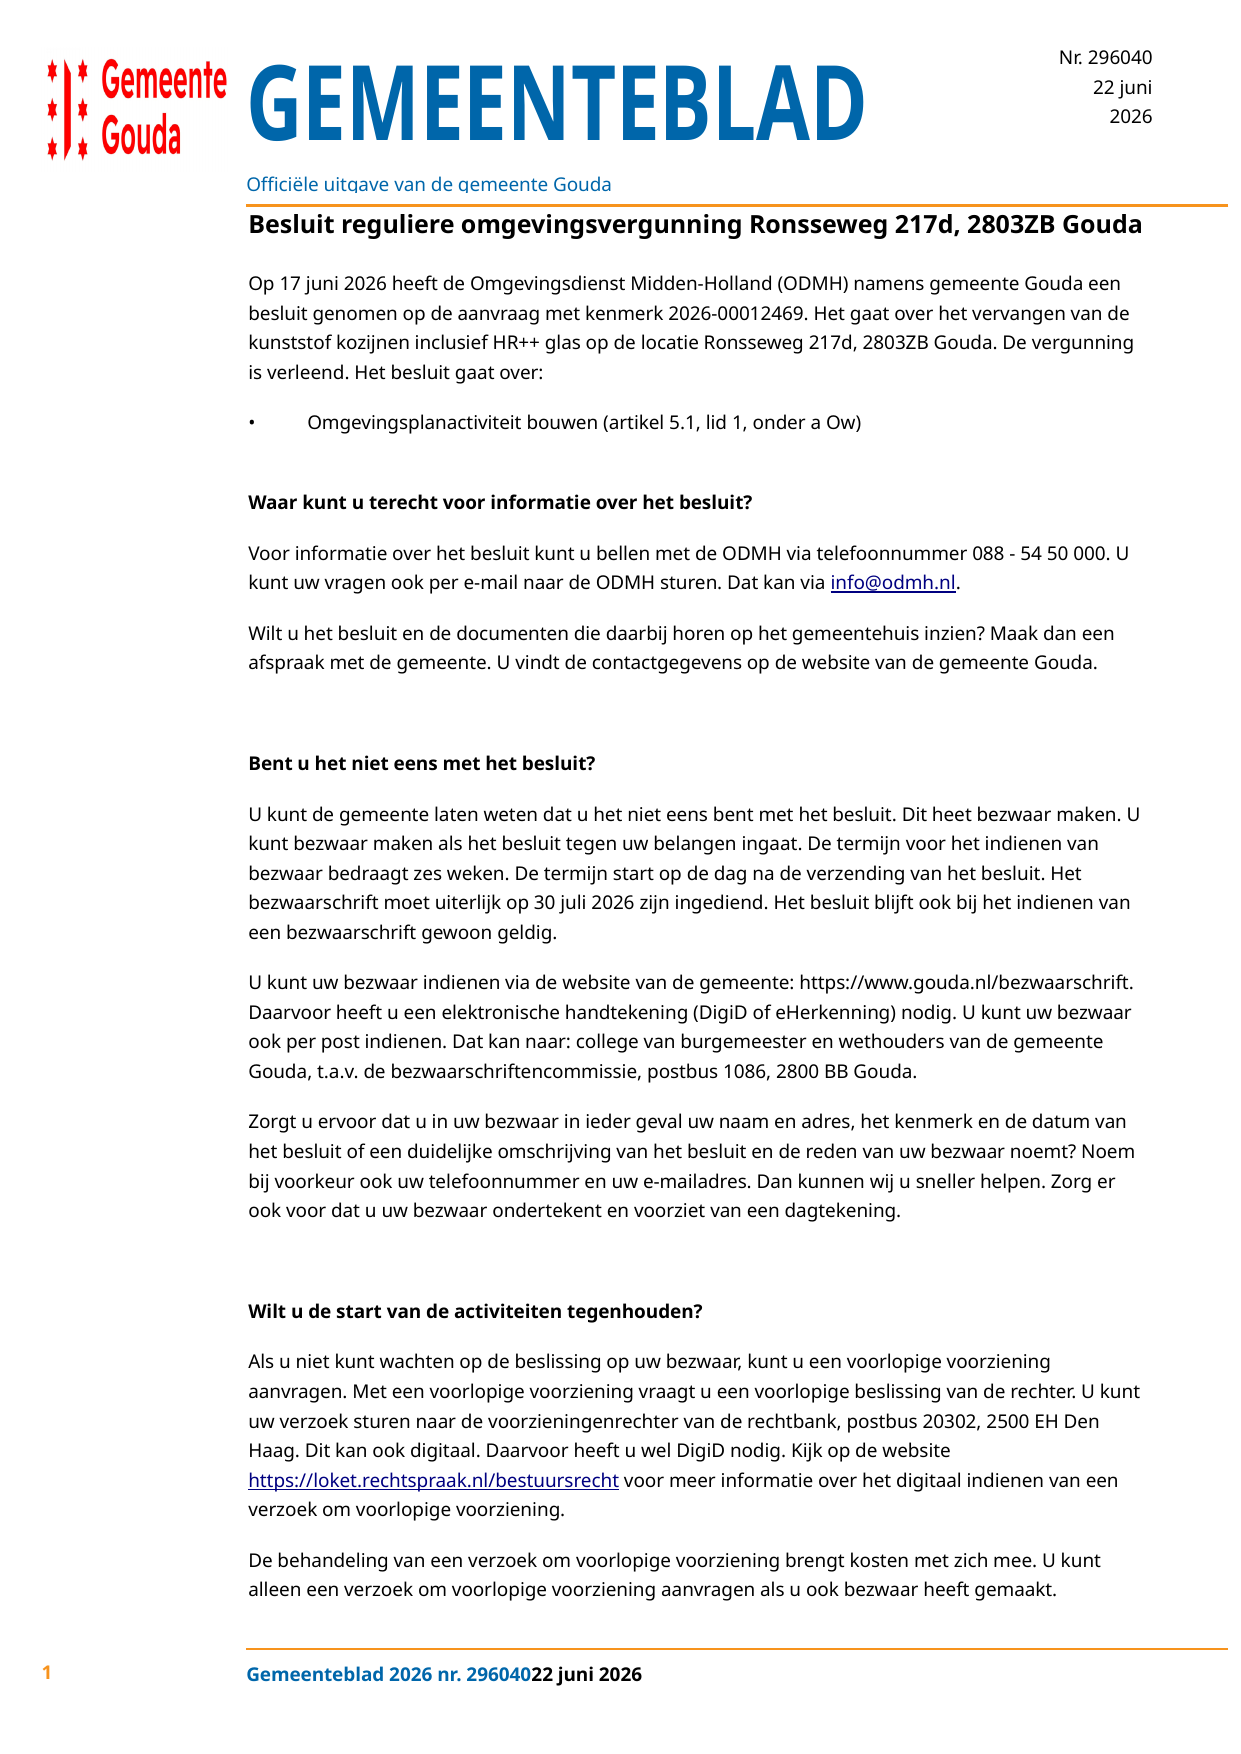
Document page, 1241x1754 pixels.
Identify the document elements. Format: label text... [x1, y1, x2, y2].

text Op 17 juni 2026 heeft de Omgevingsdienst Midden-Holland (ODMH) namens gemeente Gouda een besluit genomen op de aanvraag met kenmerk 2026-00012469. Het gaat over het vervangen van de kunststof kozijnen inclusief HR++ glas op de locatie Ronsseweg 217d, 2803ZB Gouda. De vergunning is verleend. Het besluit gaat over: [248, 270, 1152, 385]
text Als u niet kunt wachten op de beslissing op uw bezwaar, kunt u een voorlopige voorziening aanvragen. Met een voorlopige voorziening vraagt u een voorlopige beslissing van de rechter. U kunt uw verzoek sturen naar de voorzieningenrechter van de rechtbank, postbus 20302, 2500 EH Den Haag. Dit kan ook digitaal. Daarvoor heeft u wel DigiD nodig. Kijk op de website https://loket.rechtspraak.nl/bestuursrecht voor meer informatie over het digitaal indienen van een verzoek om voorlopige voorziening. [248, 1349, 1152, 1522]
text U kunt de gemeente laten weten dat u het niet eens bent met het besluit. Dit heet bezwaar maken. U kunt bezwaar maken als het besluit tegen uw belangen ingaat. De termijn voor het indienen van bezwaar bedraagt zes weken. De termijn start op de dag na de verzending van het besluit. Het bezwaarschrift moet uiterlijk op 30 juli 2026 zijn ingediend. Het besluit blijft ook bij het indienen van een bezwaarschrift gewoon geldig. [248, 801, 1152, 945]
text Waar kunt u terecht voor informatie over het besluit? [248, 489, 1152, 515]
list Omgevingsplanactiviteit bouwen (artikel 5.1, lid 1, onder a Ow) [248, 409, 1152, 435]
text Bent u het niet eens met het besluit? [248, 750, 1152, 776]
text Besluit reguliere omgevingsvergunning Ronsseweg 217d, 2803ZB Gouda [248, 207, 1152, 241]
text Voor informatie over het besluit kunt u bellen met de ODMH via telefoonnummer 088 - 54 50 000. U kunt uw vragen ook per e-mail naar de ODMH sturen. Dat kan via info@odmh.nl. [248, 540, 1152, 595]
text Zorgt u ervoor dat u in uw bezwaar in ieder geval uw naam en adres, het kenmerk en de datum van het besluit of een duidelijke omschrijving van het besluit en de reden van uw bezwaar noemt? Noem bij voorkeur ook uw telefoonnummer en uw e-mailadres. Dan kunnen wij u sneller helpen. Zorg er ook voor dat u uw bezwaar ondertekent en voorziet van een dagtekening. [248, 1109, 1152, 1223]
text Wilt u de start van de activiteiten tegenhouden? [248, 1298, 1152, 1324]
text U kunt uw bezwaar indienen via de website van de gemeente: https://www.gouda.nl/bezwaarschrift. Daarvoor heeft u een elektronische handtekening (DigiD of eHerkenning) nodig. U kunt uw bezwaar ook per post indienen. Dat kan naar: college van burgemeester en wethouders van de gemeente Gouda, t.a.v. de bezwaarschriftencommissie, postbus 1086, 2800 BB Gouda. [248, 969, 1152, 1084]
text Wilt u het besluit en de documenten die daarbij horen op het gemeentehuis inzien? Maak dan een afspraak met de gemeente. U vindt de contactgegevens op de website van de gemeente Gouda. [248, 620, 1152, 675]
picture [41, 47, 231, 172]
text De behandeling van een verzoek om voorlopige voorziening brengt kosten met zich mee. U kunt alleen een verzoek om voorlopige voorziening aanvragen als u ook bezwaar heeft gemaakt. [248, 1547, 1152, 1602]
